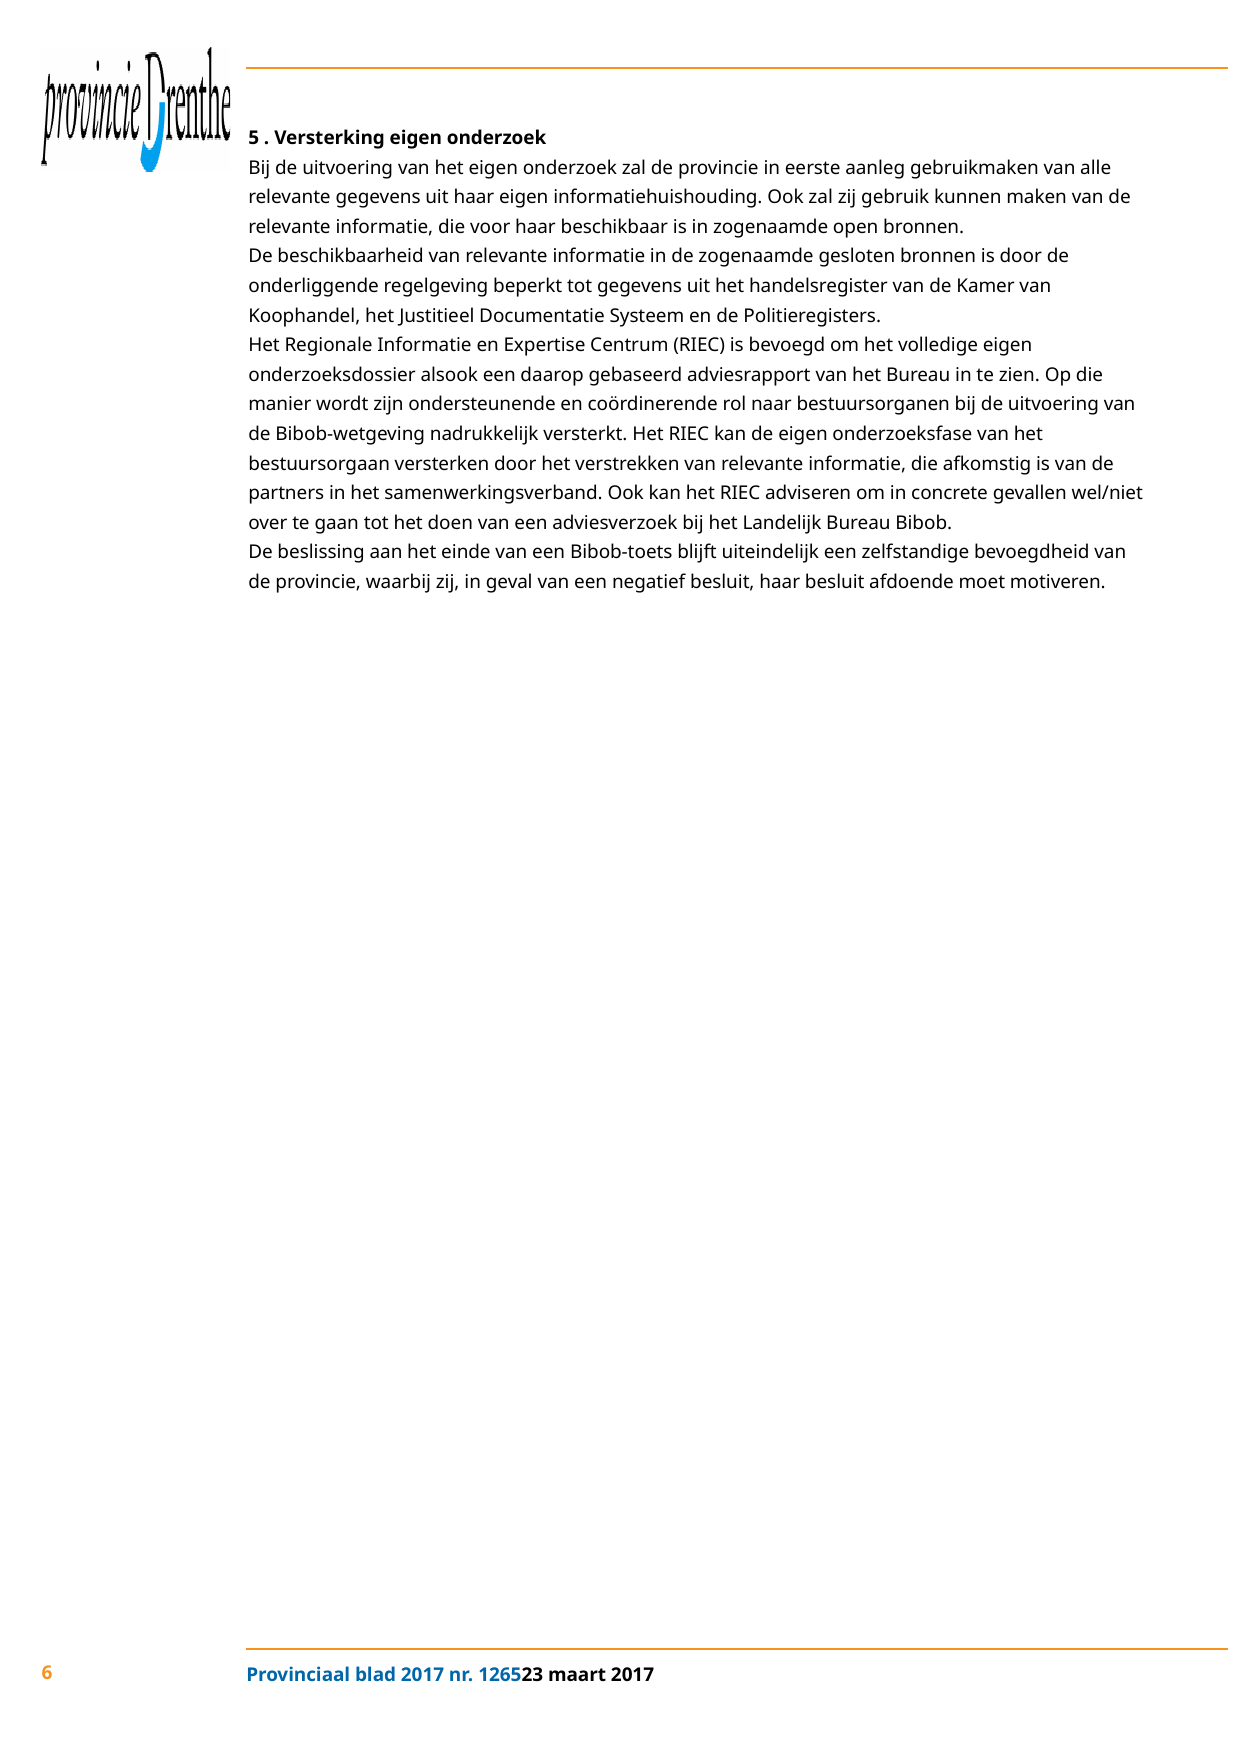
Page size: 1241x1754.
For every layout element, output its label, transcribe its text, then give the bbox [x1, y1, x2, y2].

text 5 . Versterking eigen onderzoek [248, 124, 1152, 150]
picture [41, 47, 231, 172]
text Bij de uitvoering van het eigen onderzoek zal de provincie in eerste aanleg gebruikmaken van alle relevante gegevens uit haar eigen informatiehuishouding. Ook zal zij gebruik kunnen maken van de relevante informatie, die voor haar beschikbaar is in zogenaamde open bronnen. [248, 154, 1152, 239]
text De beslissing aan het einde van een Bibob-toets blijft uiteindelijk een zelfstandige bevoegdheid van de provincie, waarbij zij, in geval van een negatief besluit, haar besluit afdoende moet motiveren. [248, 538, 1152, 594]
text Het Regionale Informatie en Expertise Centrum (RIEC) is bevoegd om het volledige eigen onderzoeksdossier alsook een daarop gebaseerd adviesrapport van het Bureau in te zien. Op die manier wordt zijn ondersteunende en coördinerende rol naar bestuursorganen bij de uitvoering van de Bibob-wetgeving nadrukkelijk versterkt. Het RIEC kan de eigen onderzoeksfase van het bestuursorgaan versterken door het verstrekken van relevante informatie, die afkomstig is van de partners in het samenwerkingsverband. Ook kan het RIEC adviseren om in concrete gevallen wel/niet over te gaan tot het doen van een adviesverzoek bij het Landelijk Bureau Bibob. [248, 331, 1152, 535]
text De beschikbaarheid van relevante informatie in de zogenaamde gesloten bronnen is door de onderliggende regelgeving beperkt tot gegevens uit het handelsregister van de Kamer van Koophandel, het Justitieel Documentatie Systeem en de Politieregisters. [248, 243, 1152, 328]
